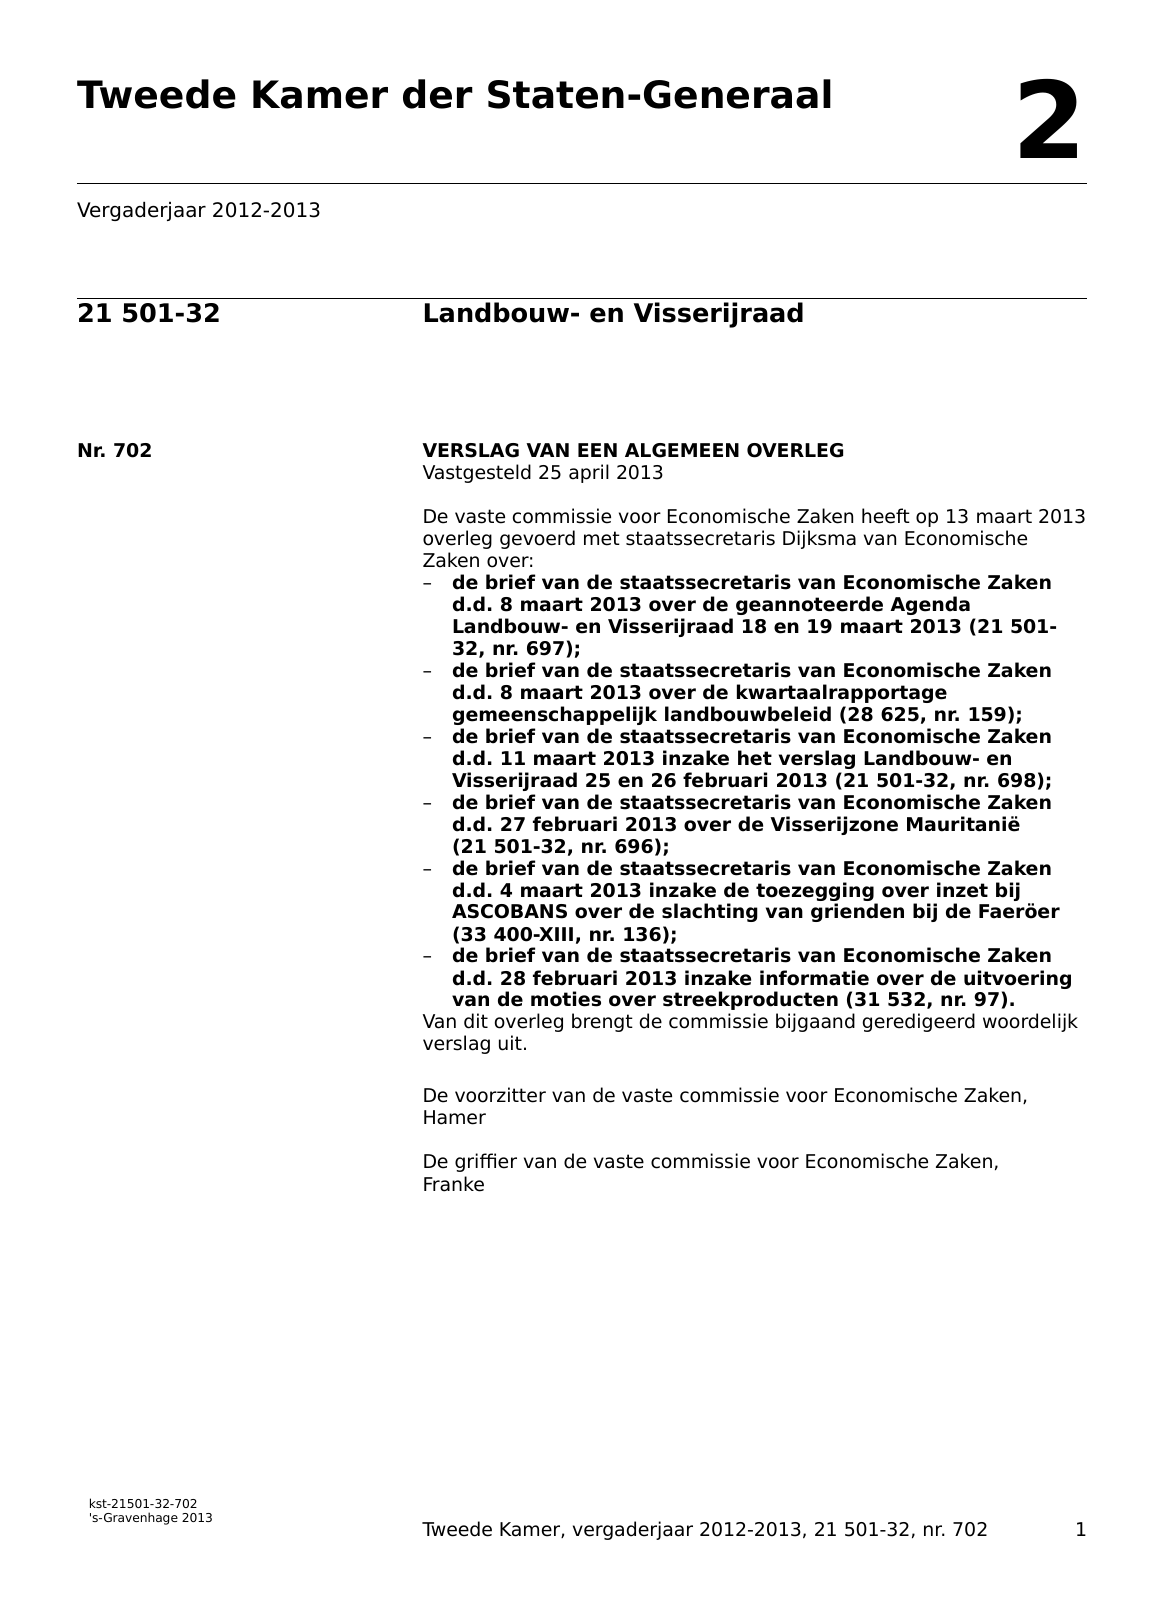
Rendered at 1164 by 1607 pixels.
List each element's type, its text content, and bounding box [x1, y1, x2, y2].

table_header Tweede Kamer der Staten-Generaal [77, 59, 886, 183]
text De vaste commissie voor Economische Zaken heeft op 13 maart 2013 overleg gevoerd met staatssecretaris Dijksma van Economische Zaken over: [422, 506, 1087, 572]
subtitle Nr. 702 VERSLAG VAN EEN ALGEMEEN OVERLEG [77, 440, 1087, 462]
text Van dit overleg brengt de commissie bijgaand geredigeerd woordelijk verslag uit. [422, 1011, 1087, 1055]
text De voorzitter van de vaste commissie voor Economische Zaken, Hamer [422, 1085, 1087, 1129]
table_header 2 [886, 59, 1087, 183]
text – de brief van de staatssecretaris van Economische Zaken d.d. 28 februari 2013 inzake informatie over de uitvoering van de moties over streekproducten (31 532, nr. 97). [422, 945, 1087, 1011]
text – de brief van de staatssecretaris van Economische Zaken d.d. 11 maart 2013 inzake het verslag Landbouw- en Visserijraad 25 en 26 februari 2013 (21 501-32, nr. 698); [422, 726, 1087, 792]
table_cell Vergaderjaar 2012-2013 [77, 184, 1087, 298]
text Vastgesteld 25 april 2013 [422, 462, 1087, 484]
text – de brief van de staatssecretaris van Economische Zaken d.d. 8 maart 2013 over de geannoteerde Agenda Landbouw- en Visserijraad 18 en 19 maart 2013 (21 501-32, nr. 697); [422, 572, 1087, 660]
text 's-Gravenhage 2013 [88, 1511, 323, 1525]
subtitle 21 501-32 Landbouw- en Visserijraad [77, 299, 1087, 329]
text – de brief van de staatssecretaris van Economische Zaken d.d. 8 maart 2013 over de kwartaalrapportage gemeenschappelijk landbouwbeleid (28 625, nr. 159); [422, 660, 1087, 726]
text kst-21501-32-702 [88, 1497, 323, 1511]
text – de brief van de staatssecretaris van Economische Zaken d.d. 27 februari 2013 over de Visserijzone Mauritanië (21 501-32, nr. 696); [422, 792, 1087, 857]
text De griffier van de vaste commissie voor Economische Zaken, Franke [422, 1151, 1087, 1195]
text – de brief van de staatssecretaris van Economische Zaken d.d. 4 maart 2013 inzake de toezegging over inzet bij ASCOBANS over de slachting van grienden bij de Faeröer (33 400-XIII, nr. 136); [422, 857, 1087, 945]
